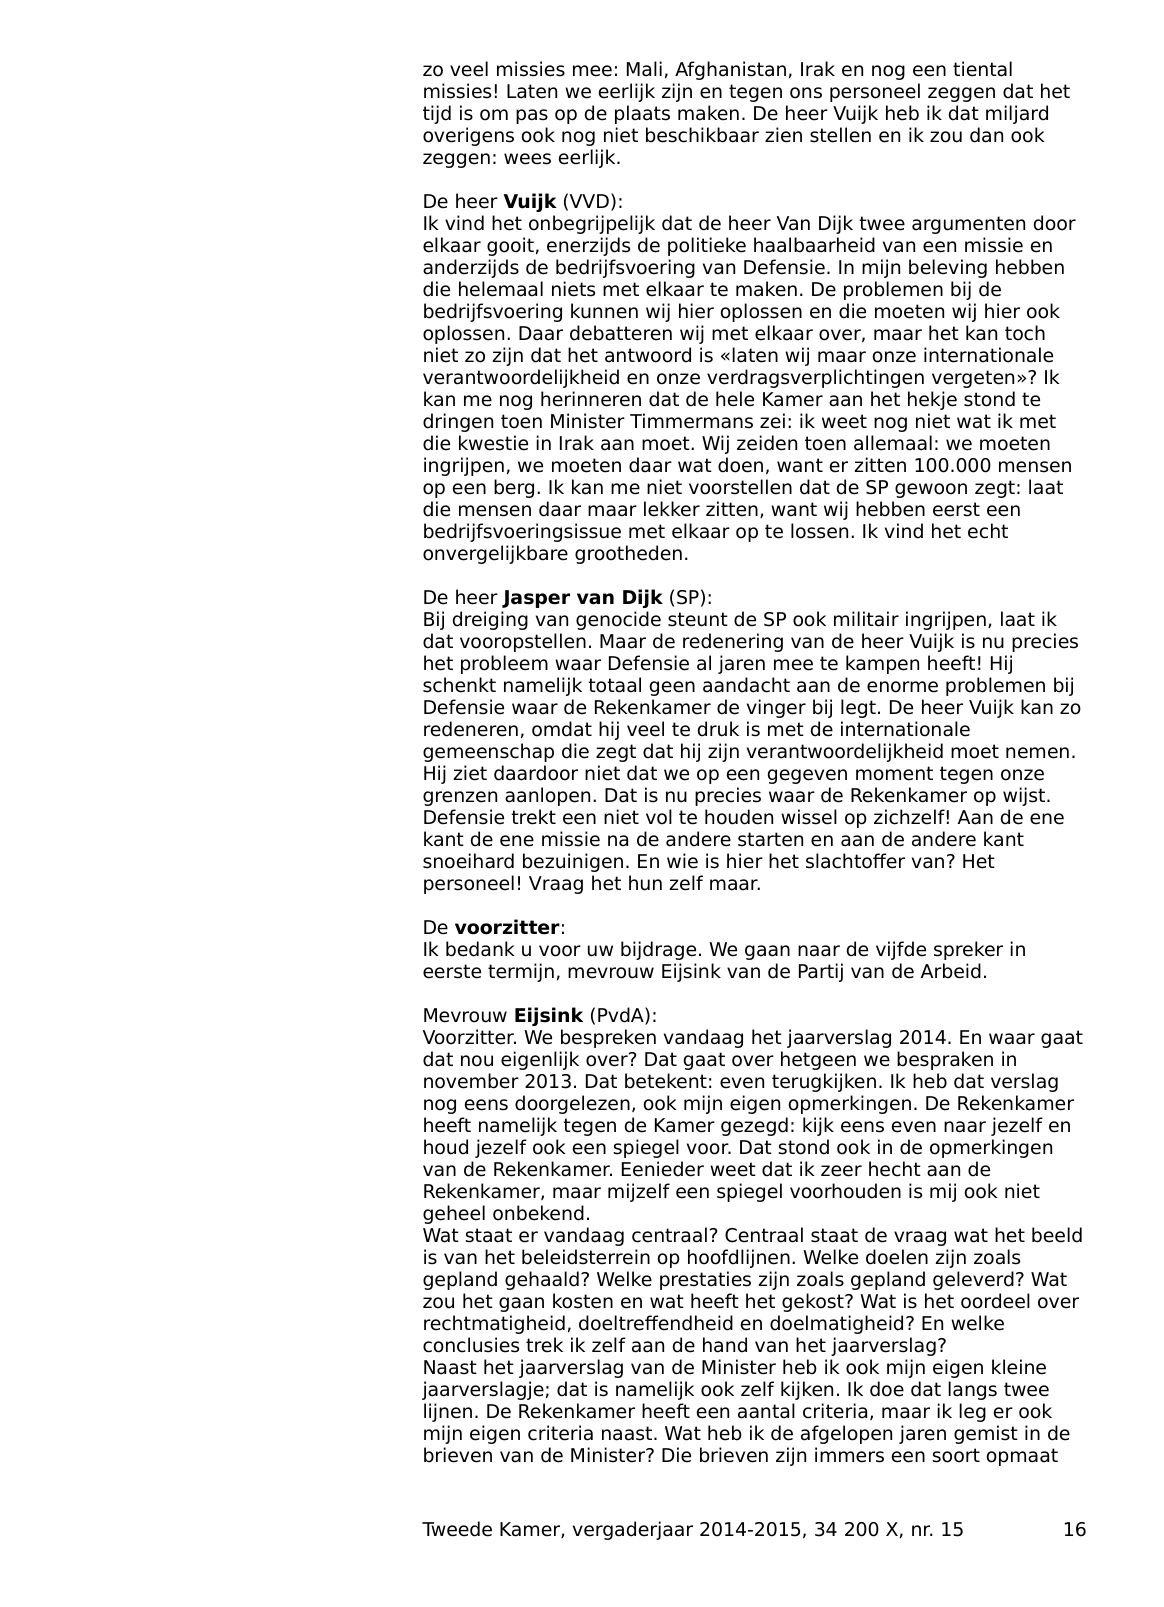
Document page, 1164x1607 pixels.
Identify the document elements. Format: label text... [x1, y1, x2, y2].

text Mevrouw Eijsink (PvdA): [422, 1005, 1087, 1027]
text Voorzitter. We bespreken vandaag het jaarverslag 2014. En waar gaat dat nou eigenlijk over? Dat gaat over hetgeen we bespraken in november 2013. Dat betekent: even terugkijken. Ik heb dat verslag nog eens doorgelezen, ook mijn eigen opmerkingen. De Rekenkamer heeft namelijk tegen de Kamer gezegd: kijk eens even naar jezelf en houd jezelf ook een spiegel voor. Dat stond ook in de opmerkingen van de Rekenkamer. Eenieder weet dat ik zeer hecht aan de Rekenkamer, maar mijzelf een spiegel voorhouden is mij ook niet geheel onbekend. [422, 1027, 1087, 1225]
text De heer Jasper van Dijk (SP): [422, 587, 1087, 609]
text Wat staat er vandaag centraal? Centraal staat de vraag wat het beeld is van het beleidsterrein op hoofdlijnen. Welke doelen zijn zoals gepland gehaald? Welke prestaties zijn zoals gepland geleverd? Wat zou het gaan kosten en wat heeft het gekost? Wat is het oordeel over rechtmatigheid, doeltreffendheid en doelmatigheid? En welke conclusies trek ik zelf aan de hand van het jaarverslag? [422, 1225, 1087, 1357]
text Naast het jaarverslag van de Minister heb ik ook mijn eigen kleine jaarverslagje; dat is namelijk ook zelf kijken. Ik doe dat langs twee lijnen. De Rekenkamer heeft een aantal criteria, maar ik leg er ook mijn eigen criteria naast. Wat heb ik de afgelopen jaren gemist in de brieven van de Minister? Die brieven zijn immers een soort opmaat [422, 1357, 1087, 1467]
text Bij dreiging van genocide steunt de SP ook militair ingrijpen, laat ik dat vooropstellen. Maar de redenering van de heer Vuijk is nu precies het probleem waar Defensie al jaren mee te kampen heeft! Hij schenkt namelijk totaal geen aandacht aan de enorme problemen bij Defensie waar de Rekenkamer de vinger bij legt. De heer Vuijk kan zo redeneren, omdat hij veel te druk is met de internationale gemeenschap die zegt dat hij zijn verantwoordelijkheid moet nemen. Hij ziet daardoor niet dat we op een gegeven moment tegen onze grenzen aanlopen. Dat is nu precies waar de Rekenkamer op wijst. Defensie trekt een niet vol te houden wissel op zichzelf! Aan de ene kant de ene missie na de andere starten en aan de andere kant snoeihard bezuinigen. En wie is hier het slachtoffer van? Het personeel! Vraag het hun zelf maar. [422, 609, 1087, 895]
text Ik vind het onbegrijpelijk dat de heer Van Dijk twee argumenten door elkaar gooit, enerzijds de politieke haalbaarheid van een missie en anderzijds de bedrijfsvoering van Defensie. In mijn beleving hebben die helemaal niets met elkaar te maken. De problemen bij de bedrijfsvoering kunnen wij hier oplossen en die moeten wij hier ook oplossen. Daar debatteren wij met elkaar over, maar het kan toch niet zo zijn dat het antwoord is «laten wij maar onze internationale verantwoordelijkheid en onze verdragsverplichtingen vergeten»? Ik kan me nog herinneren dat de hele Kamer aan het hekje stond te dringen toen Minister Timmermans zei: ik weet nog niet wat ik met die kwestie in Irak aan moet. Wij zeiden toen allemaal: we moeten ingrijpen, we moeten daar wat doen, want er zitten 100.000 mensen op een berg. Ik kan me niet voorstellen dat de SP gewoon zegt: laat die mensen daar maar lekker zitten, want wij hebben eerst een bedrijfsvoeringsissue met elkaar op te lossen. Ik vind het echt onvergelijkbare grootheden. [422, 213, 1087, 565]
text Ik bedank u voor uw bijdrage. We gaan naar de vijfde spreker in eerste termijn, mevrouw Eijsink van de Partij van de Arbeid. [422, 939, 1087, 983]
text De heer Vuijk (VVD): [422, 191, 1087, 213]
text De voorzitter: [422, 917, 1087, 939]
text zo veel missies mee: Mali, Afghanistan, Irak en nog een tiental missies! Laten we eerlijk zijn en tegen ons personeel zeggen dat het tijd is om pas op de plaats maken. De heer Vuijk heb ik dat miljard overigens ook nog niet beschikbaar zien stellen en ik zou dan ook zeggen: wees eerlijk. [422, 59, 1087, 169]
